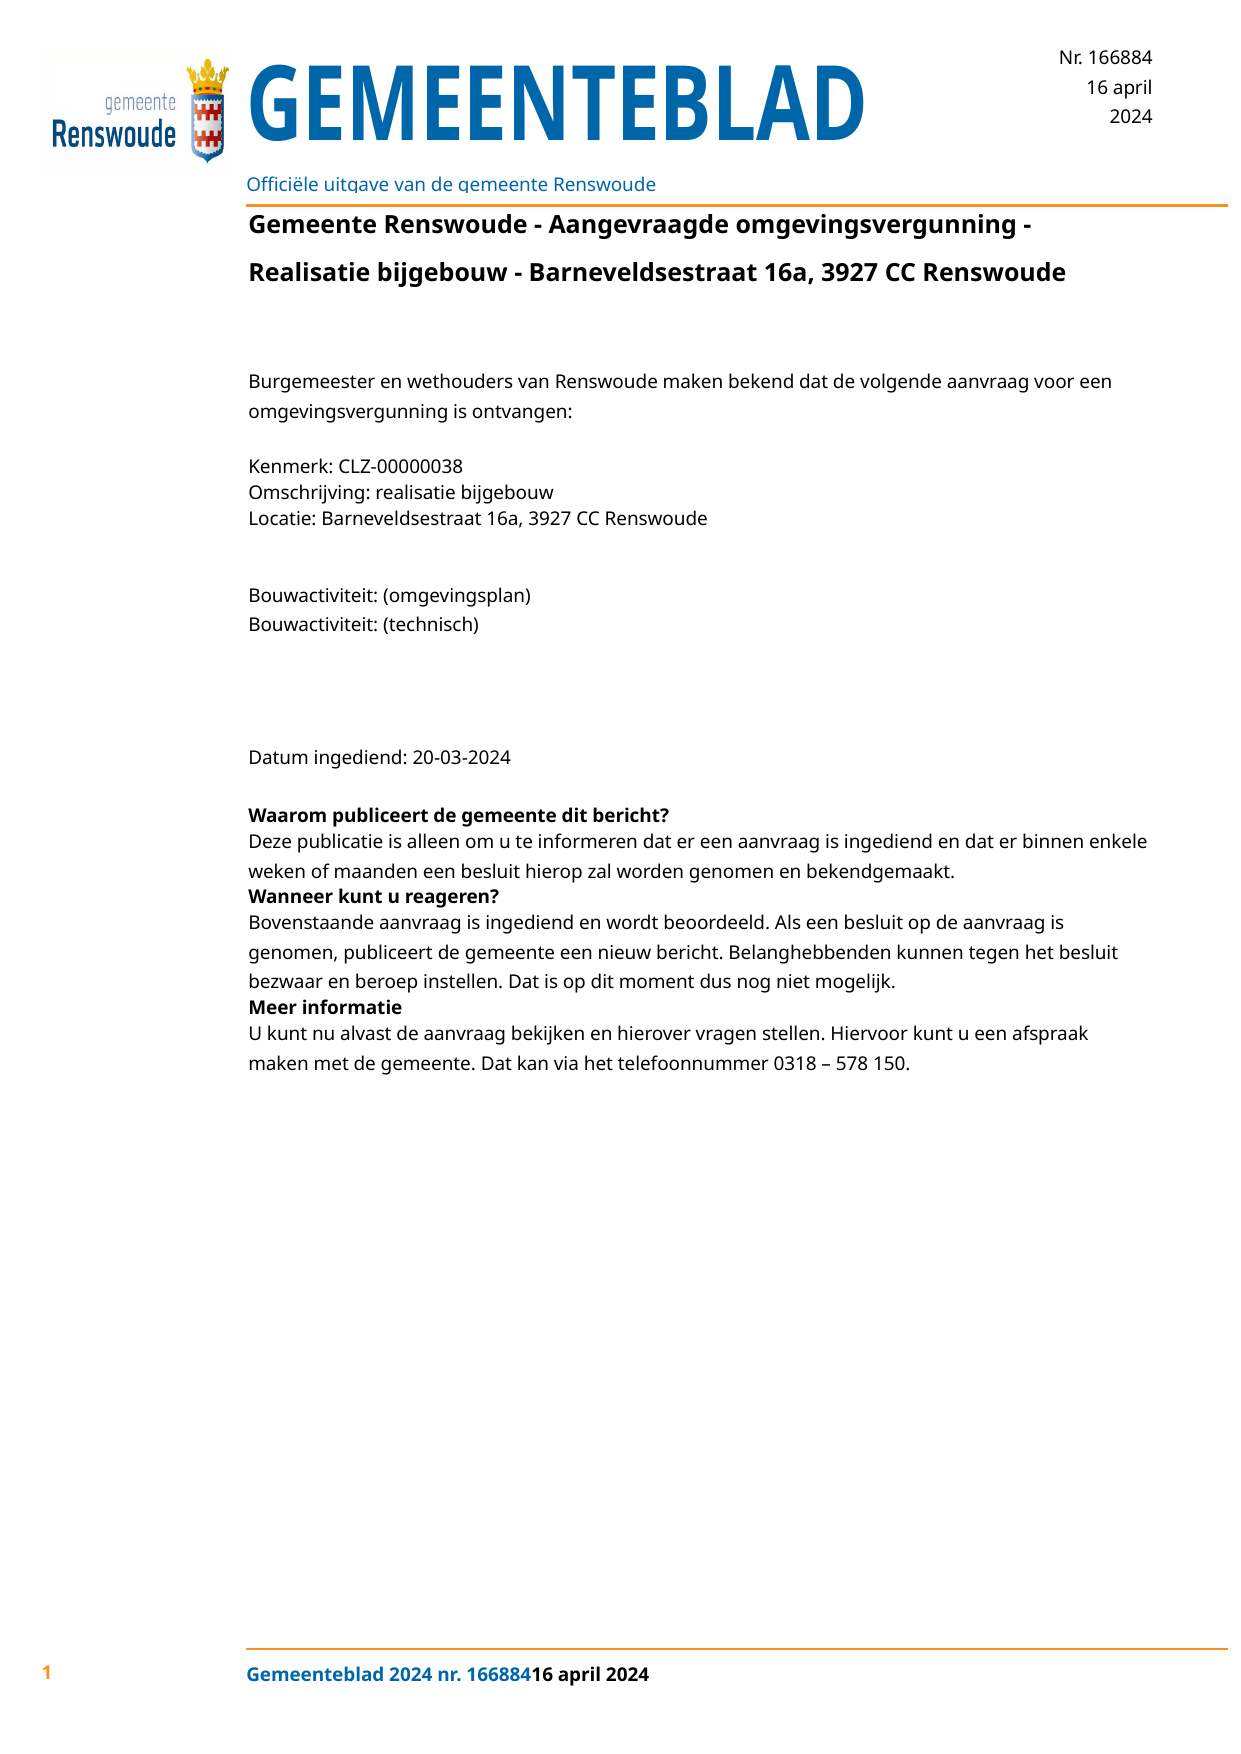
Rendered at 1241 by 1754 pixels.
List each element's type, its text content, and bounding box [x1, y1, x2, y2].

table_cell Deze publicatie is alleen om u te informeren dat er een aanvraag is ingediend en dat er binnen enkele weken of maanden een besluit hierop zal worden genomen en bekendgemaakt. [248, 829, 1152, 884]
table_cell Kenmerk: CLZ-00000038 [248, 424, 1152, 479]
table_cell [248, 556, 1152, 582]
table_cell Meer informatie [248, 994, 1152, 1020]
table_cell Wanneer kunt u reageren? [248, 884, 1152, 909]
table_cell Datum ingediend: 20-03-2024 [248, 744, 1152, 770]
picture [41, 47, 231, 172]
table_cell Omschrijving: realisatie bijgebouw [248, 479, 1152, 505]
table_header Waarom publiceert de gemeente dit bericht? [248, 803, 1152, 828]
table_cell [248, 531, 1152, 556]
table_header Burgemeester en wethouders van Renswoude maken bekend dat de volgende aanvraag voor een omgevingsvergunning is ontvangen: [248, 369, 1152, 424]
table_cell Locatie: Barneveldsestraat 16a, 3927 CC Renswoude [248, 505, 1152, 531]
table_cell U kunt nu alvast de aanvraag bekijken en hierover vragen stellen. Hiervoor kunt u een afspraak maken met de gemeente. Dat kan via het telefoonnummer 0318 – 578 150. [248, 1020, 1152, 1075]
text Gemeente Renswoude - Aangevraagde omgevingsvergunning - Realisatie bijgebouw - Barneveldsestraat 16a, 3927 CC Renswoude [248, 207, 1152, 288]
table_cell [248, 693, 1152, 718]
table_cell Bovenstaande aanvraag is ingediend en wordt beoordeeld. Als een besluit op de aanvraag is genomen, publiceert de gemeente een nieuw bericht. Belanghebbenden kunnen tegen het besluit bezwaar en beroep instellen. Dat is op dit moment dus nog niet mogelijk. [248, 910, 1152, 994]
table_cell Bouwactiviteit: (omgevingsplan) Bouwactiviteit: (technisch) [248, 582, 1152, 667]
table_cell [248, 667, 1152, 693]
table_cell [248, 718, 1152, 744]
